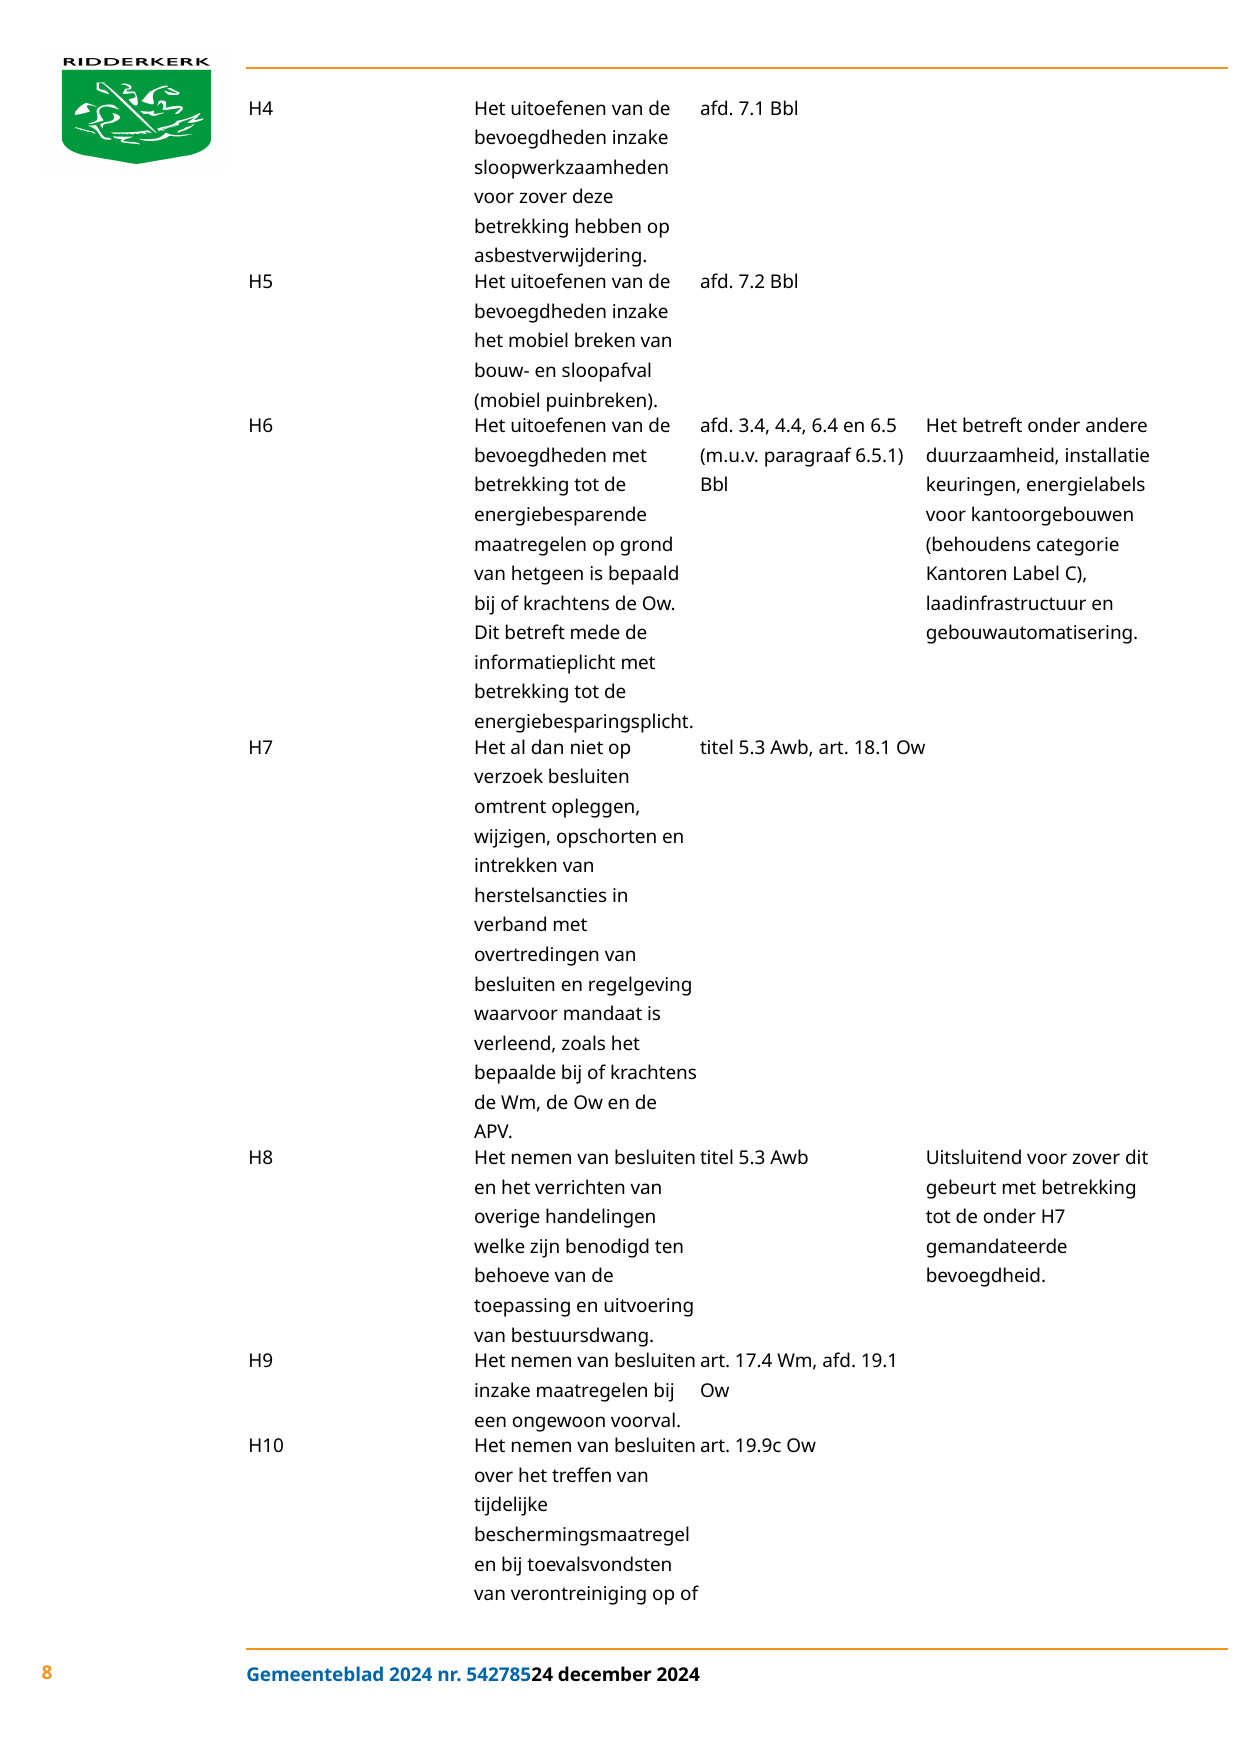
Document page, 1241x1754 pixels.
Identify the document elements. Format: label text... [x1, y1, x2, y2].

table_cell Het nemen van besluiten inzake maatregelen bij een ongewoon voorval. [474, 1348, 700, 1432]
table_cell [926, 1433, 1152, 1606]
table_cell H7 [248, 734, 474, 1144]
table_cell H5 [248, 269, 474, 412]
table_cell [926, 734, 1152, 1144]
table_cell afd. 7.2 Bbl [700, 269, 926, 412]
table_cell Het uitoefenen van de bevoegdheden met betrekking tot de energiebesparende maatregelen op grond van hetgeen is bepaald bij of krachtens de Ow. Dit betreft mede de informatieplicht met betrekking tot de energiebesparingsplicht. [474, 413, 700, 734]
table_cell art. 19.9c Ow [700, 1433, 926, 1606]
table_cell H8 [248, 1144, 474, 1348]
table_cell Het nemen van besluiten over het treffen van tijdelijke beschermingsmaatregelen bij toevalsvondsten van verontreiniging op of [474, 1433, 700, 1606]
table_cell H10 [248, 1433, 474, 1606]
table_cell Uitsluitend voor zover dit gebeurt met betrekking tot de onder H7 gemandateerde bevoegdheid. [926, 1144, 1152, 1348]
table_cell H4 [248, 95, 474, 268]
table_cell H6 [248, 413, 474, 734]
table_cell afd. 7.1 Bbl [700, 95, 926, 268]
table_cell Het nemen van besluiten en het verrichten van overige handelingen welke zijn benodigd ten behoeve van de toepassing en uitvoering van bestuursdwang. [474, 1144, 700, 1348]
table_cell [926, 95, 1152, 268]
table_cell Het betreft onder andere duurzaamheid, installatie keuringen, energielabels voor kantoorgebouwen (behoudens categorie Kantoren Label C), laadinfrastructuur en gebouwautomatisering. [926, 413, 1152, 734]
table_cell Het al dan niet op verzoek besluiten omtrent opleggen, wijzigen, opschorten en intrekken van herstelsancties in verband met overtredingen van besluiten en regelgeving waarvoor mandaat is verleend, zoals het bepaalde bij of krachtens de Wm, de Ow en de APV. [474, 734, 700, 1144]
table_cell H9 [248, 1348, 474, 1432]
table_cell titel 5.3 Awb, art. 18.1 Ow [700, 734, 926, 1144]
table_cell art. 17.4 Wm, afd. 19.1 Ow [700, 1348, 926, 1432]
table_cell titel 5.3 Awb [700, 1144, 926, 1348]
table_cell afd. 3.4, 4.4, 6.4 en 6.5 (m.u.v. paragraaf 6.5.1) Bbl [700, 413, 926, 734]
table_cell Het uitoefenen van de bevoegdheden inzake sloopwerkzaamheden voor zover deze betrekking hebben op asbestverwijdering. [474, 95, 700, 268]
table_cell [926, 269, 1152, 412]
table_cell [926, 1348, 1152, 1432]
picture [41, 47, 231, 172]
table_cell Het uitoefenen van de bevoegdheden inzake het mobiel breken van bouw- en sloopafval (mobiel puinbreken). [474, 269, 700, 412]
